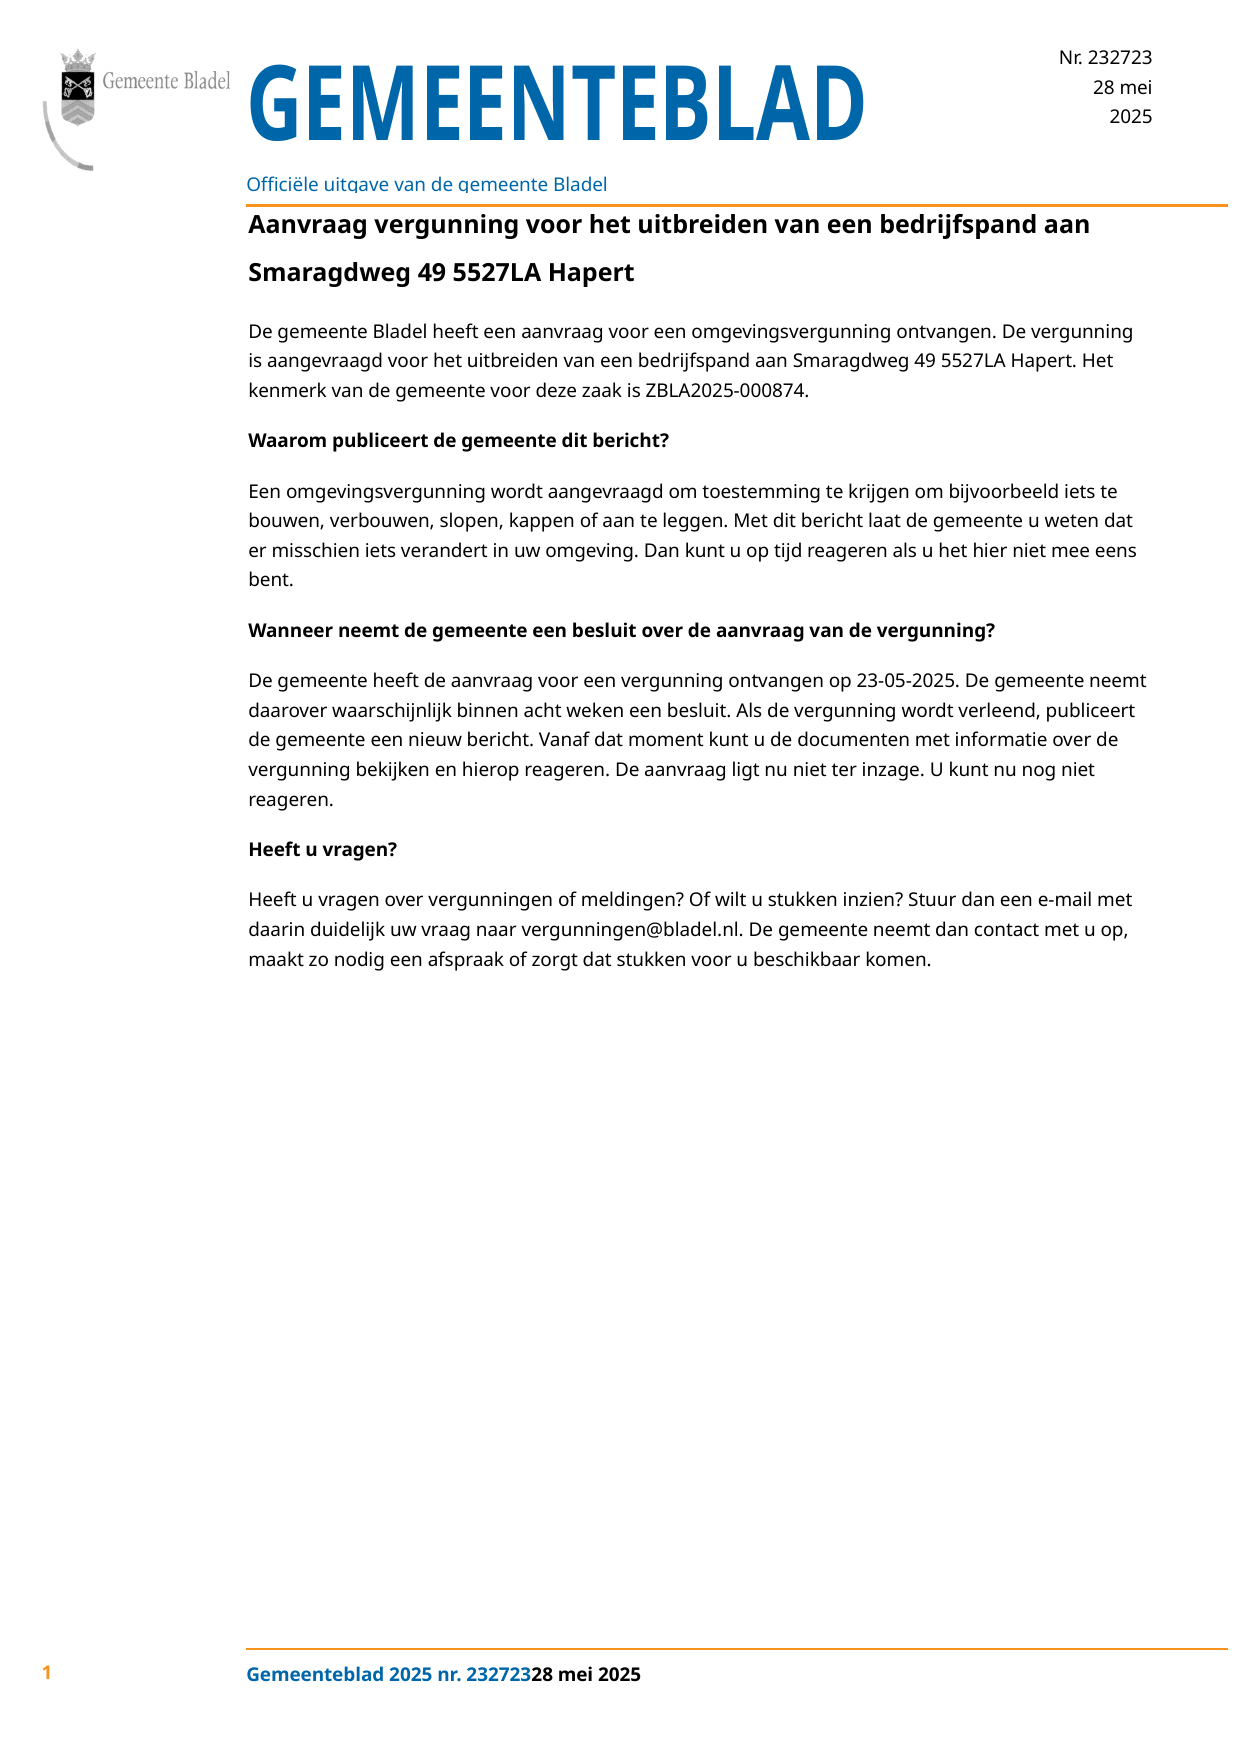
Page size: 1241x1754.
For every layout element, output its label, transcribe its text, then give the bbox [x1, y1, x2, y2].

picture [41, 47, 231, 172]
text De gemeente Bladel heeft een aanvraag voor een omgevingsvergunning ontvangen. De vergunning is aangevraagd voor het uitbreiden van een bedrijfspand aan Smaragdweg 49 5527LA Hapert. Het kenmerk van de gemeente voor deze zaak is ZBLA2025-000874. [248, 318, 1152, 403]
text Heeft u vragen over vergunningen of meldingen? Of wilt u stukken inzien? Stuur dan een e-mail met daarin duidelijk uw vraag naar vergunningen@bladel.nl. De gemeente neemt dan contact met u op, maakt zo nodig een afspraak of zorgt dat stukken voor u beschikbaar komen. [248, 887, 1152, 972]
text Waarom publiceert de gemeente dit bericht? [248, 427, 1152, 453]
text Een omgevingsvergunning wordt aangevraagd om toestemming te krijgen om bijvoorbeeld iets te bouwen, verbouwen, slopen, kappen of aan te leggen. Met dit bericht laat de gemeente u weten dat er misschien iets verandert in uw omgeving. Dan kunt u op tijd reageren als u het hier niet mee eens bent. [248, 478, 1152, 592]
text Wanneer neemt de gemeente een besluit over de aanvraag van de vergunning? [248, 617, 1152, 643]
text Aanvraag vergunning voor het uitbreiden van een bedrijfspand aan Smaragdweg 49 5527LA Hapert [248, 207, 1152, 288]
text De gemeente heeft de aanvraag voor een vergunning ontvangen op 23-05-2025. De gemeente neemt daarover waarschijnlijk binnen acht weken een besluit. Als de vergunning wordt verleend, publiceert de gemeente een nieuw bericht. Vanaf dat moment kunt u de documenten met informatie over de vergunning bekijken en hierop reageren. De aanvraag ligt nu niet ter inzage. U kunt nu nog niet reageren. [248, 667, 1152, 812]
text Heeft u vragen? [248, 836, 1152, 862]
